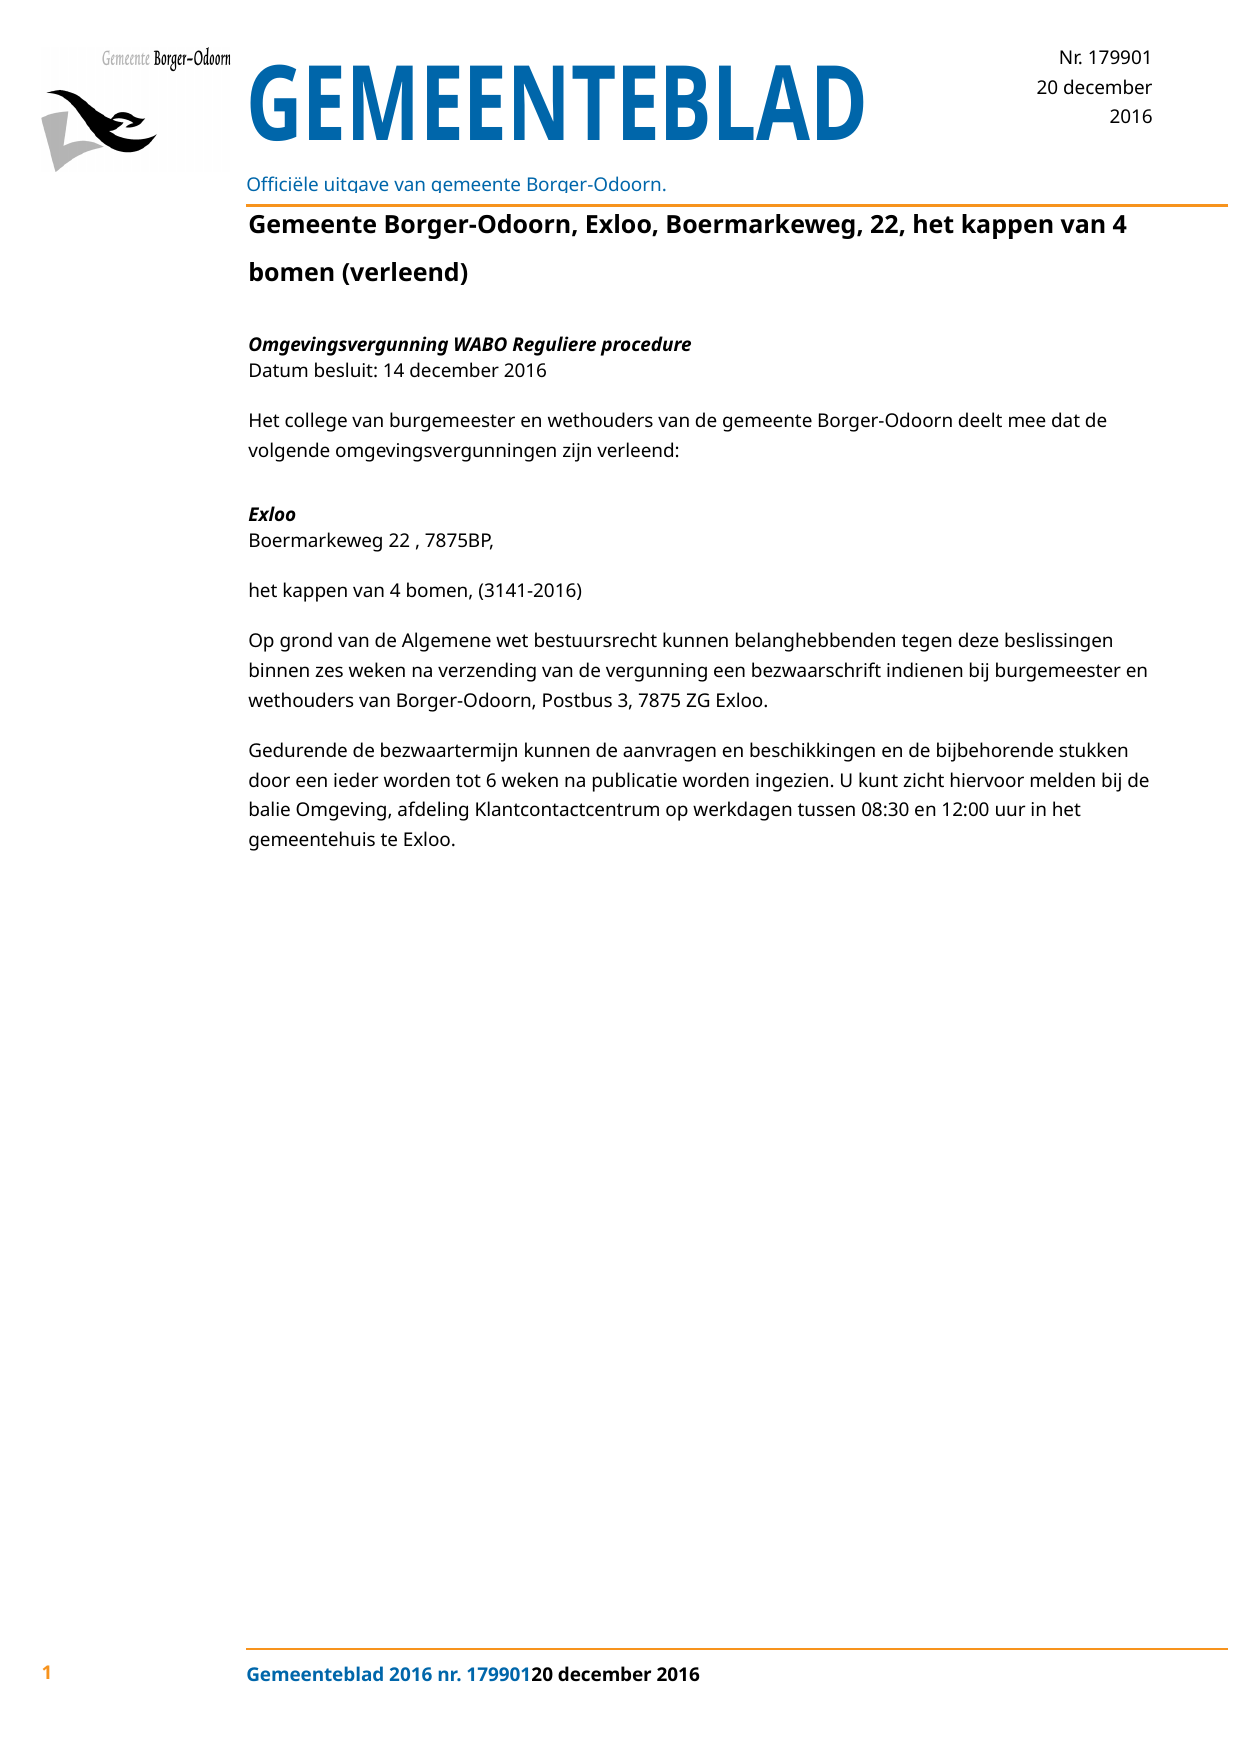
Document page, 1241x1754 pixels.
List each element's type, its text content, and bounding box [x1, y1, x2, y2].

text Gemeente Borger-Odoorn, Exloo, Boermarkeweg, 22, het kappen van 4 bomen (verleend) [248, 207, 1152, 288]
text Datum besluit: 14 december 2016 [248, 357, 1152, 383]
text Boermarkeweg 22 , 7875BP, [248, 527, 1152, 553]
text het kappen van 4 bomen, (3141-2016) [248, 577, 1152, 603]
text Omgevingsvergunning WABO Reguliere procedure [248, 331, 1152, 357]
text Gedurende de bezwaartermijn kunnen de aanvragen en beschikkingen en de bijbehorende stukken door een ieder worden tot 6 weken na publicatie worden ingezien. U kunt zicht hiervoor melden bij de balie Omgeving, afdeling Klantcontactcentrum op werkdagen tussen 08:30 en 12:00 uur in het gemeentehuis te Exloo. [248, 737, 1152, 852]
text Het college van burgemeester en wethouders van de gemeente Borger-Odoorn deelt mee dat de volgende omgevingsvergunningen zijn verleend: [248, 408, 1152, 463]
text Exloo [248, 501, 1152, 527]
picture [41, 47, 231, 172]
text Op grond van de Algemene wet bestuursrecht kunnen belanghebbenden tegen deze beslissingen binnen zes weken na verzending van de vergunning een bezwaarschrift indienen bij burgemeester en wethouders van Borger-Odoorn, Postbus 3, 7875 ZG Exloo. [248, 628, 1152, 713]
